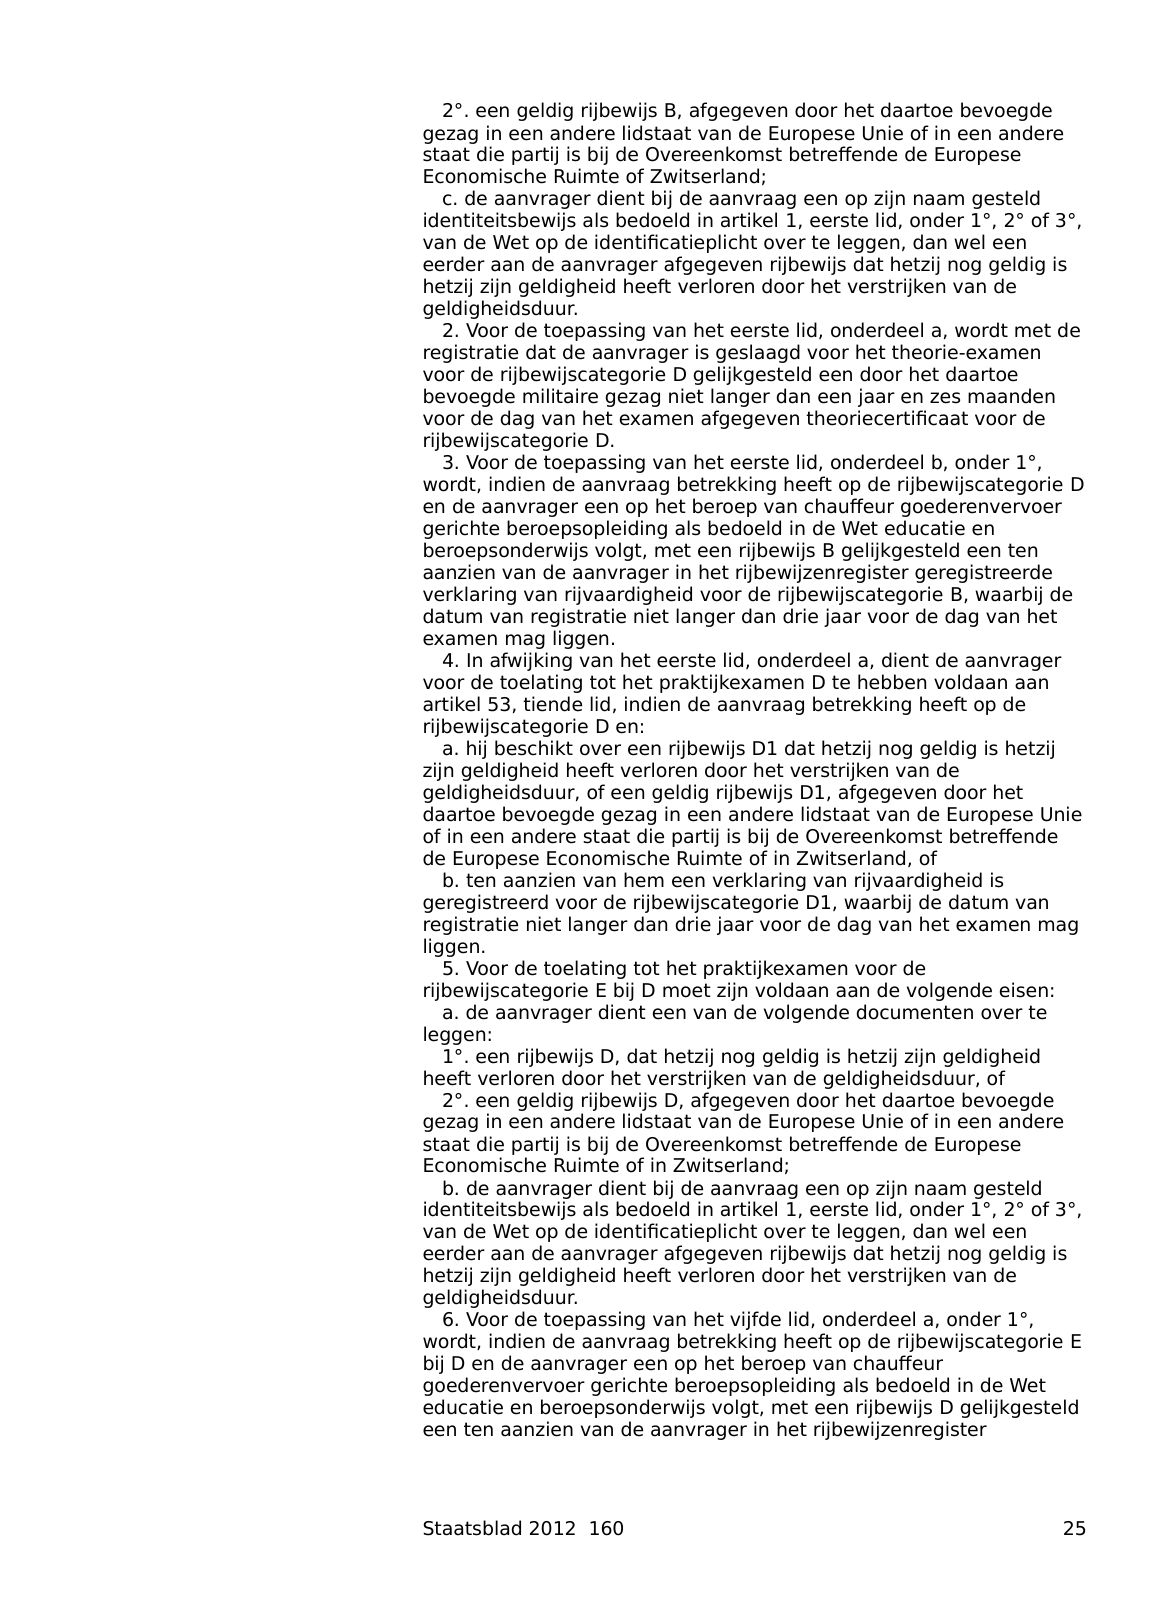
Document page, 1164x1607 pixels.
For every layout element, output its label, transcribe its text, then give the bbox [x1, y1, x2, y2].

text c. de aanvrager dient bij de aanvraag een op zijn naam gesteld identiteitsbewijs als bedoeld in artikel 1, eerste lid, onder 1°, 2° of 3°, van de Wet op de identificatieplicht over te leggen, dan wel een eerder aan de aanvrager afgegeven rijbewijs dat hetzij nog geldig is hetzij zijn geldigheid heeft verloren door het verstrijken van de geldigheidsduur. [422, 188, 1087, 320]
text 2. Voor de toepassing van het eerste lid, onderdeel a, wordt met de registratie dat de aanvrager is geslaagd voor het theorie-examen voor de rijbewijscategorie D gelijkgesteld een door het daartoe bevoegde militaire gezag niet langer dan een jaar en zes maanden voor de dag van het examen afgegeven theoriecertificaat voor de rijbewijscategorie D. [422, 320, 1087, 452]
text a. de aanvrager dient een van de volgende documenten over te leggen: [422, 1002, 1087, 1046]
text b. ten aanzien van hem een verklaring van rijvaardigheid is geregistreerd voor de rijbewijscategorie D1, waarbij de datum van registratie niet langer dan drie jaar voor de dag van het examen mag liggen. [422, 870, 1087, 958]
text 4. In afwijking van het eerste lid, onderdeel a, dient de aanvrager voor de toelating tot het praktijkexamen D te hebben voldaan aan artikel 53, tiende lid, indien de aanvraag betrekking heeft op de rijbewijscategorie D en: [422, 650, 1087, 738]
text 2°. een geldig rijbewijs B, afgegeven door het daartoe bevoegde gezag in een andere lidstaat van de Europese Unie of in een andere staat die partij is bij de Overeenkomst betreffende de Europese Economische Ruimte of Zwitserland; [422, 100, 1087, 188]
text 3. Voor de toepassing van het eerste lid, onderdeel b, onder 1°, wordt, indien de aanvraag betrekking heeft op de rijbewijscategorie D en de aanvrager een op het beroep van chauffeur goederenvervoer gerichte beroepsopleiding als bedoeld in de Wet educatie en beroepsonderwijs volgt, met een rijbewijs B gelijkgesteld een ten aanzien van de aanvrager in het rijbewijzenregister geregistreerde verklaring van rijvaardigheid voor de rijbewijscategorie B, waarbij de datum van registratie niet langer dan drie jaar voor de dag van het examen mag liggen. [422, 452, 1087, 650]
text 5. Voor de toelating tot het praktijkexamen voor de rijbewijscategorie E bij D moet zijn voldaan aan de volgende eisen: [422, 958, 1087, 1002]
text 2°. een geldig rijbewijs D, afgegeven door het daartoe bevoegde gezag in een andere lidstaat van de Europese Unie of in een andere staat die partij is bij de Overeenkomst betreffende de Europese Economische Ruimte of in Zwitserland; [422, 1089, 1087, 1177]
text a. hij beschikt over een rijbewijs D1 dat hetzij nog geldig is hetzij zijn geldigheid heeft verloren door het verstrijken van de geldigheidsduur, of een geldig rijbewijs D1, afgegeven door het daartoe bevoegde gezag in een andere lidstaat van de Europese Unie of in een andere staat die partij is bij de Overeenkomst betreffende de Europese Economische Ruimte of in Zwitserland, of [422, 738, 1087, 870]
text 1°. een rijbewijs D, dat hetzij nog geldig is hetzij zijn geldigheid heeft verloren door het verstrijken van de geldigheidsduur, of [422, 1046, 1087, 1089]
text b. de aanvrager dient bij de aanvraag een op zijn naam gesteld identiteitsbewijs als bedoeld in artikel 1, eerste lid, onder 1°, 2° of 3°, van de Wet op de identificatieplicht over te leggen, dan wel een eerder aan de aanvrager afgegeven rijbewijs dat hetzij nog geldig is hetzij zijn geldigheid heeft verloren door het verstrijken van de geldigheidsduur. [422, 1177, 1087, 1309]
text 6. Voor de toepassing van het vijfde lid, onderdeel a, onder 1°, wordt, indien de aanvraag betrekking heeft op de rijbewijscategorie E bij D en de aanvrager een op het beroep van chauffeur goederenvervoer gerichte beroepsopleiding als bedoeld in de Wet educatie en beroepsonderwijs volgt, met een rijbewijs D gelijkgesteld een ten aanzien van de aanvrager in het rijbewijzenregister [422, 1309, 1087, 1441]
